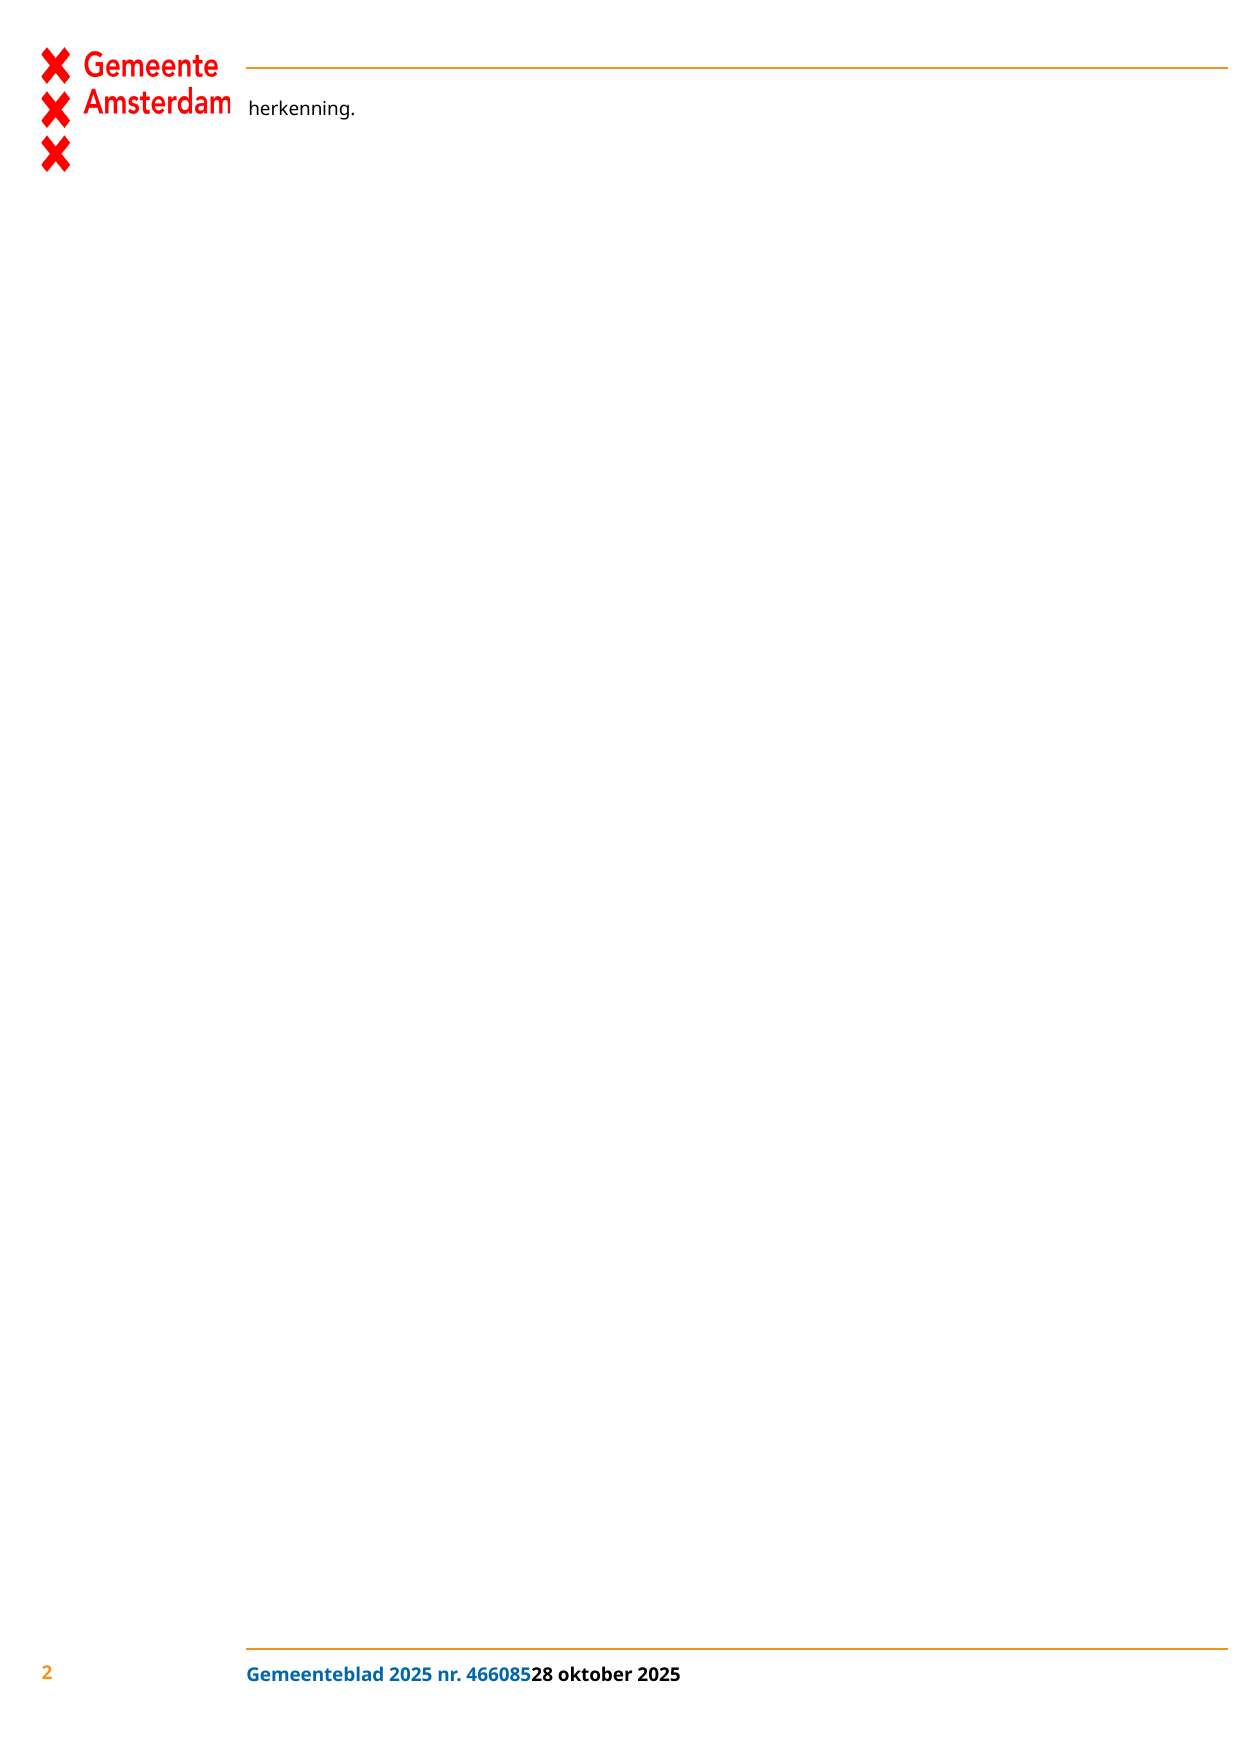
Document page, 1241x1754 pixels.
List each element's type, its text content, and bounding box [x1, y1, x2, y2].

picture [41, 47, 231, 172]
text herkenning. [248, 95, 1152, 121]
